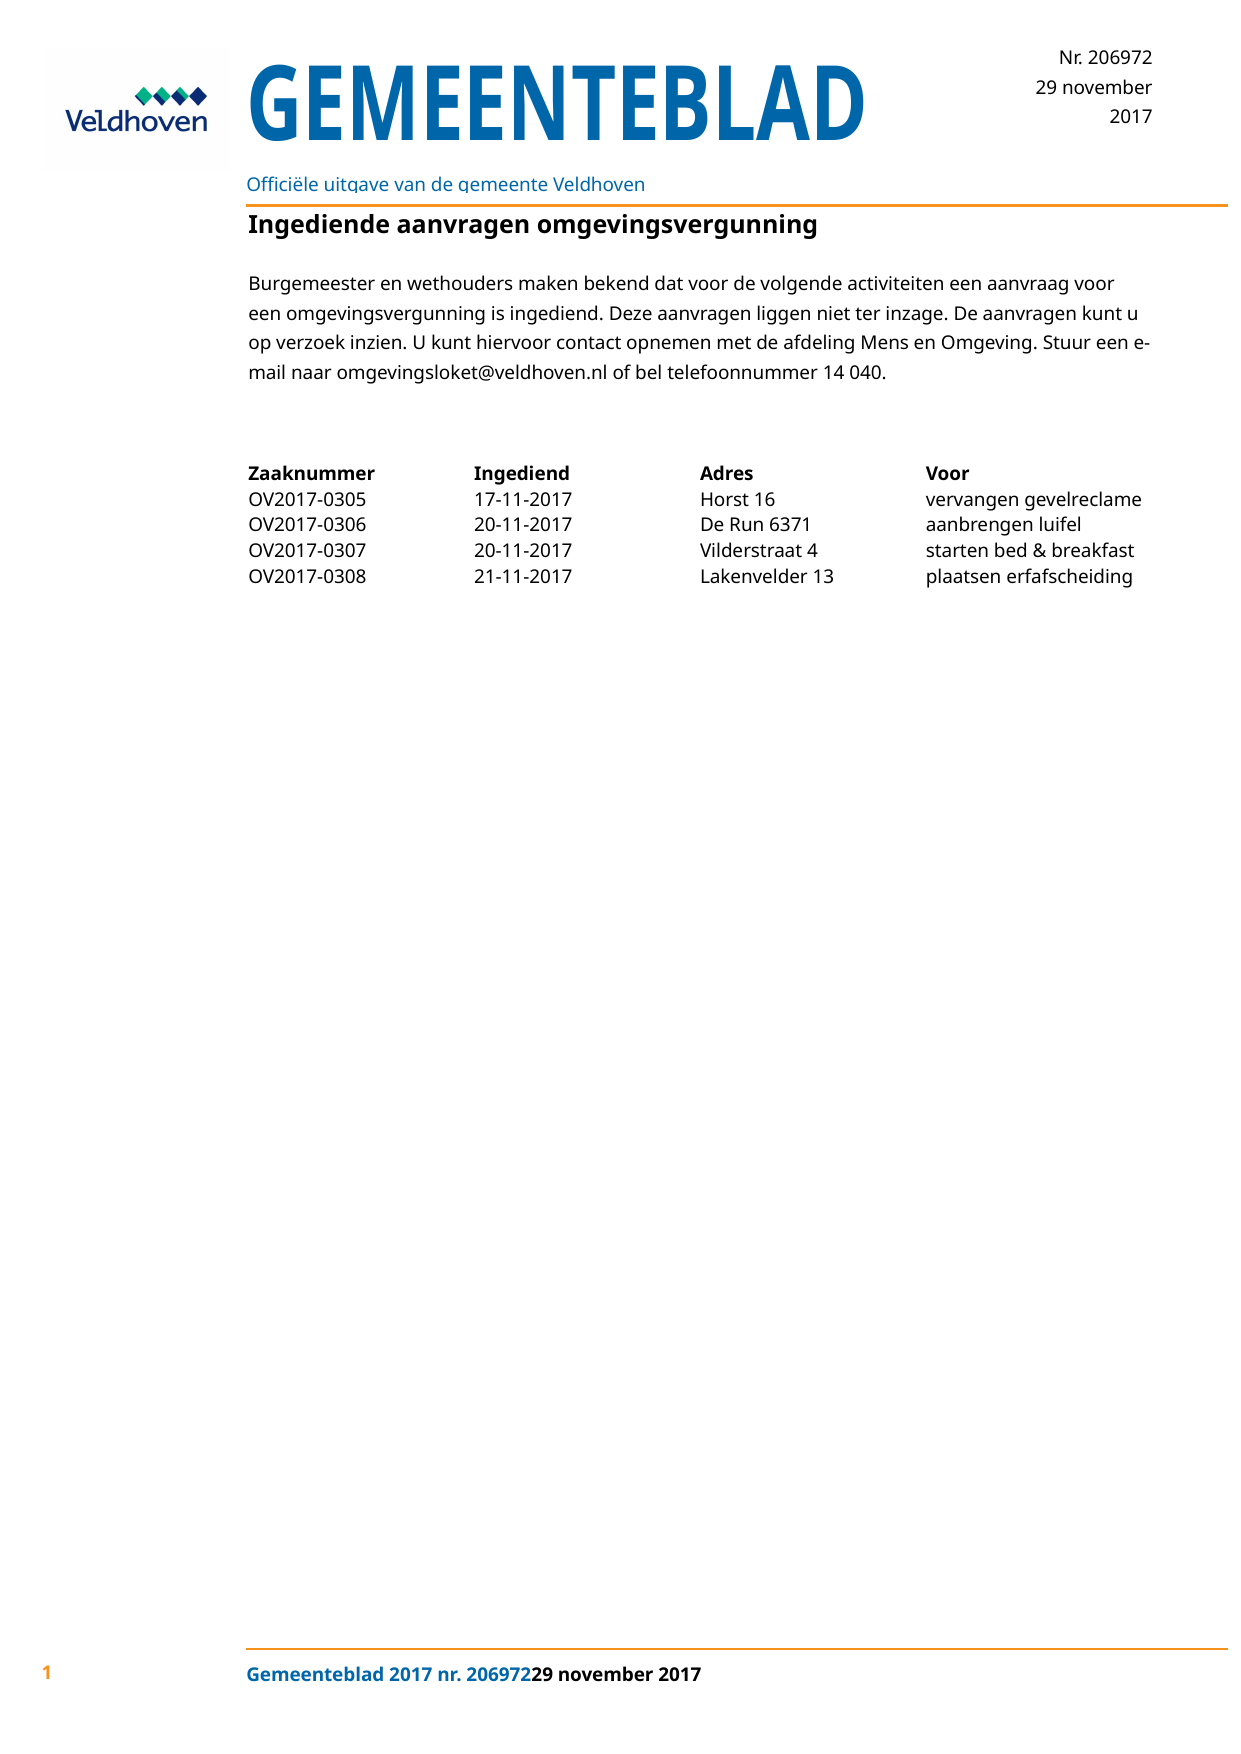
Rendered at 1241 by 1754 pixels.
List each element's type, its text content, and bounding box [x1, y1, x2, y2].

table_header Zaaknummer [248, 460, 474, 486]
text Burgemeester en wethouders maken bekend dat voor de volgende activiteiten een aanvraag voor een omgevingsvergunning is ingediend. Deze aanvragen liggen niet ter inzage. De aanvragen kunt u op verzoek inzien. U kunt hiervoor contact opnemen met de afdeling Mens en Omgeving. Stuur een e-mail naar omgevingsloket@veldhoven.nl of bel telefoonnummer 14 040. [248, 270, 1152, 385]
table_cell Lakenvelder 13 [700, 563, 926, 589]
picture [41, 47, 231, 172]
table_cell OV2017-0306 [248, 511, 474, 537]
table_cell OV2017-0305 [248, 486, 474, 511]
table_cell 20-11-2017 [474, 537, 700, 563]
table_cell OV2017-0307 [248, 537, 474, 563]
table_cell plaatsen erfafscheiding [926, 563, 1152, 589]
table_header Voor [926, 460, 1152, 486]
text Ingediende aanvragen omgevingsvergunning [248, 207, 1152, 241]
table_cell vervangen gevelreclame [926, 486, 1152, 511]
table_cell aanbrengen luifel [926, 511, 1152, 537]
table_cell OV2017-0308 [248, 563, 474, 589]
table_cell 17-11-2017 [474, 486, 700, 511]
table_cell De Run 6371 [700, 511, 926, 537]
table_cell 20-11-2017 [474, 511, 700, 537]
table_header Adres [700, 460, 926, 486]
table_cell Vilderstraat 4 [700, 537, 926, 563]
table_cell Horst 16 [700, 486, 926, 511]
table_header Ingediend [474, 460, 700, 486]
table_cell 21-11-2017 [474, 563, 700, 589]
table_cell starten bed & breakfast [926, 537, 1152, 563]
